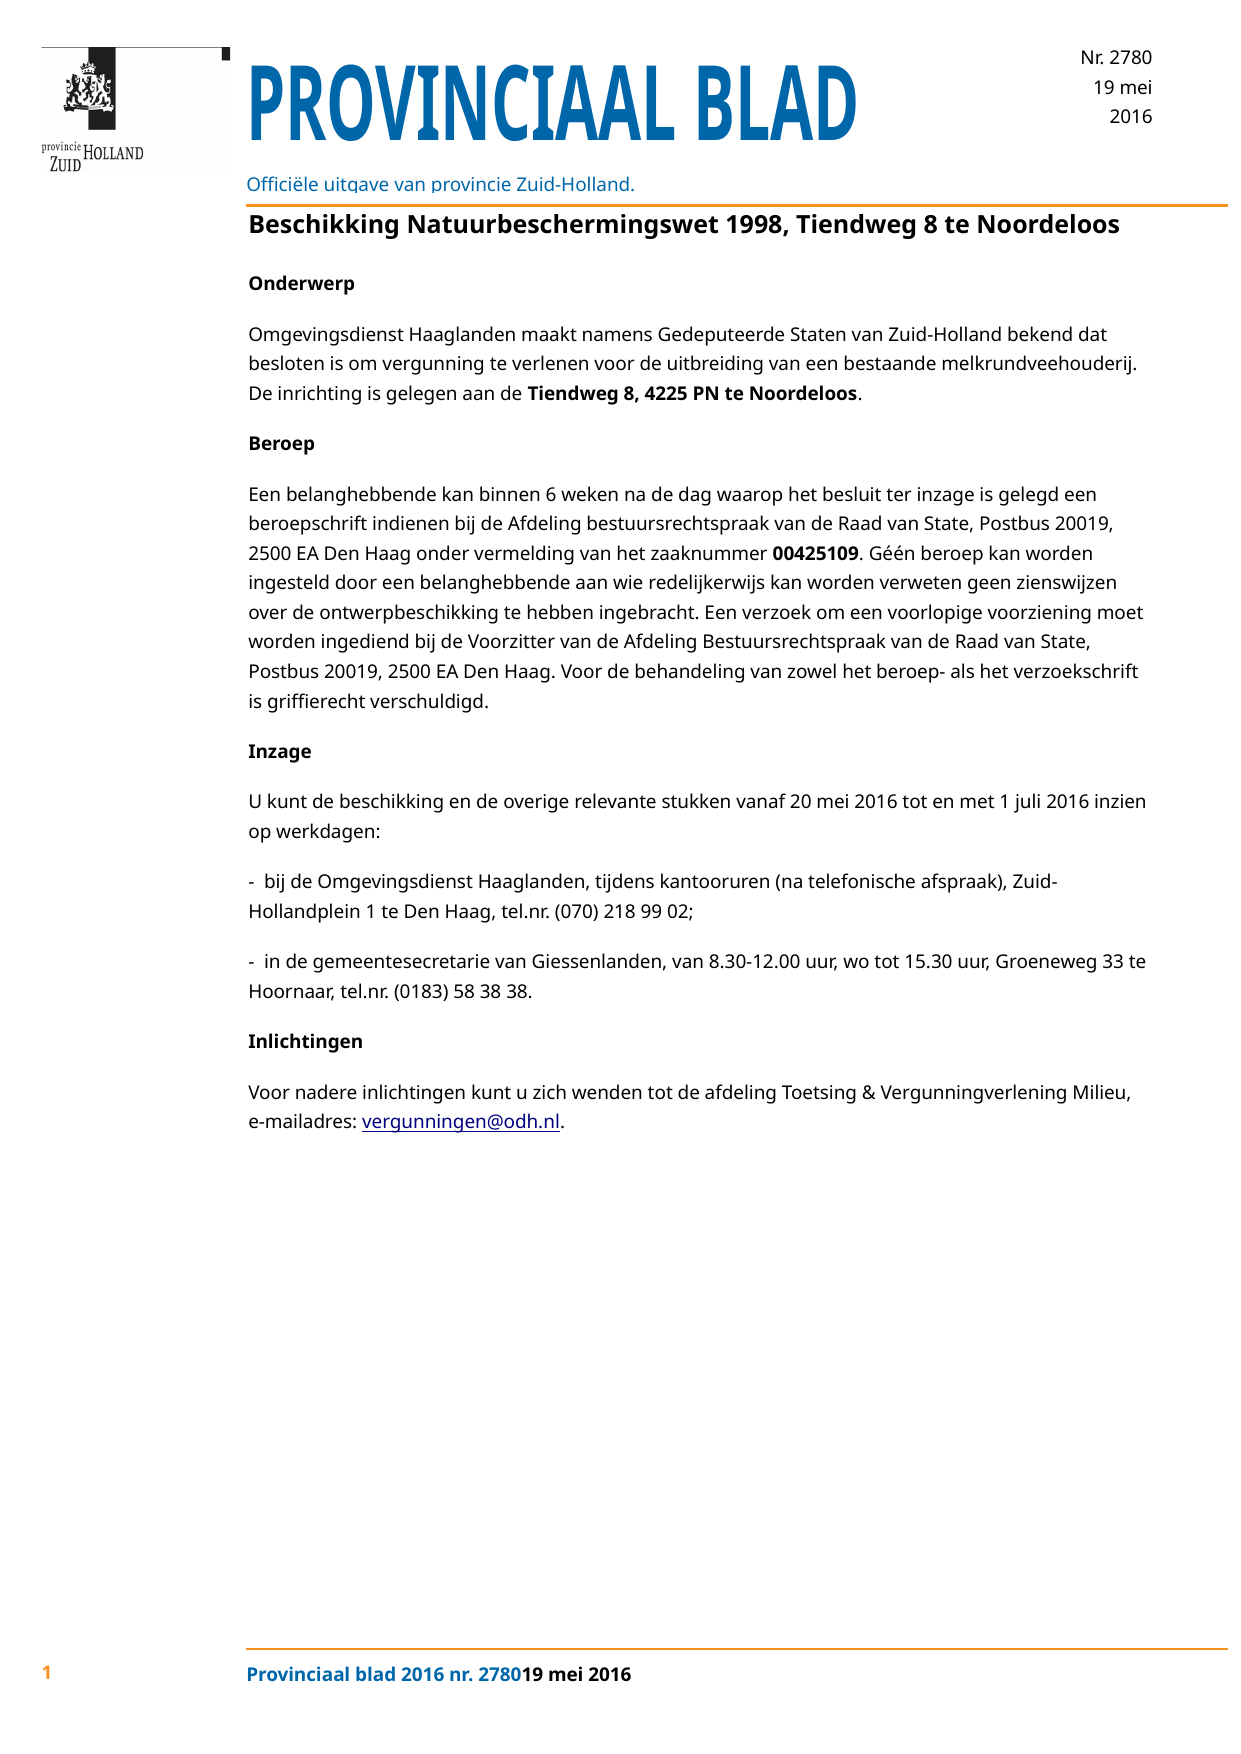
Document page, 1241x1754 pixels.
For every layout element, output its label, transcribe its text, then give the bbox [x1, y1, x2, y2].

text Inzage [248, 738, 1152, 764]
text Voor nadere inlichtingen kunt u zich wenden tot de afdeling Toetsing & Vergunningverlening Milieu, e-mailadres: vergunningen@odh.nl. [248, 1079, 1152, 1134]
text Beroep [248, 430, 1152, 456]
text - in de gemeentesecretarie van Giessenlanden, van 8.30-12.00 uur, wo tot 15.30 uur, Groeneweg 33 te Hoornaar, tel.nr. (0183) 58 38 38. [248, 949, 1152, 1004]
text Onderwerp [248, 270, 1152, 296]
picture [41, 47, 231, 172]
text Omgevingsdienst Haaglanden maakt namens Gedeputeerde Staten van Zuid-Holland bekend dat besloten is om vergunning te verlenen voor de uitbreiding van een bestaande melkrundveehouderij. De inrichting is gelegen aan de Tiendweg 8, 4225 PN te Noordeloos. [248, 321, 1152, 406]
text Beschikking Natuurbeschermingswet 1998, Tiendweg 8 te Noordeloos [248, 207, 1152, 241]
text Inlichtingen [248, 1029, 1152, 1054]
text U kunt de beschikking en de overige relevante stukken vanaf 20 mei 2016 tot en met 1 juli 2016 inzien op werkdagen: [248, 789, 1152, 844]
text Een belanghebbende kan binnen 6 weken na de dag waarop het besluit ter inzage is gelegd een beroepschrift indienen bij de Afdeling bestuursrechtspraak van de Raad van State, Postbus 20019, 2500 EA Den Haag onder vermelding van het zaaknummer 00425109. Géén beroep kan worden ingesteld door een belanghebbende aan wie redelijkerwijs kan worden verweten geen zienswijzen over de ontwerpbeschikking te hebben ingebracht. Een verzoek om een voorlopige voorziening moet worden ingediend bij de Voorzitter van de Afdeling Bestuursrechtspraak van de Raad van State, Postbus 20019, 2500 EA Den Haag. Voor de behandeling van zowel het beroep- als het verzoekschrift is griffierecht verschuldigd. [248, 481, 1152, 713]
text - bij de Omgevingsdienst Haaglanden, tijdens kantooruren (na telefonische afspraak), Zuid-Hollandplein 1 te Den Haag, tel.nr. (070) 218 99 02; [248, 869, 1152, 924]
